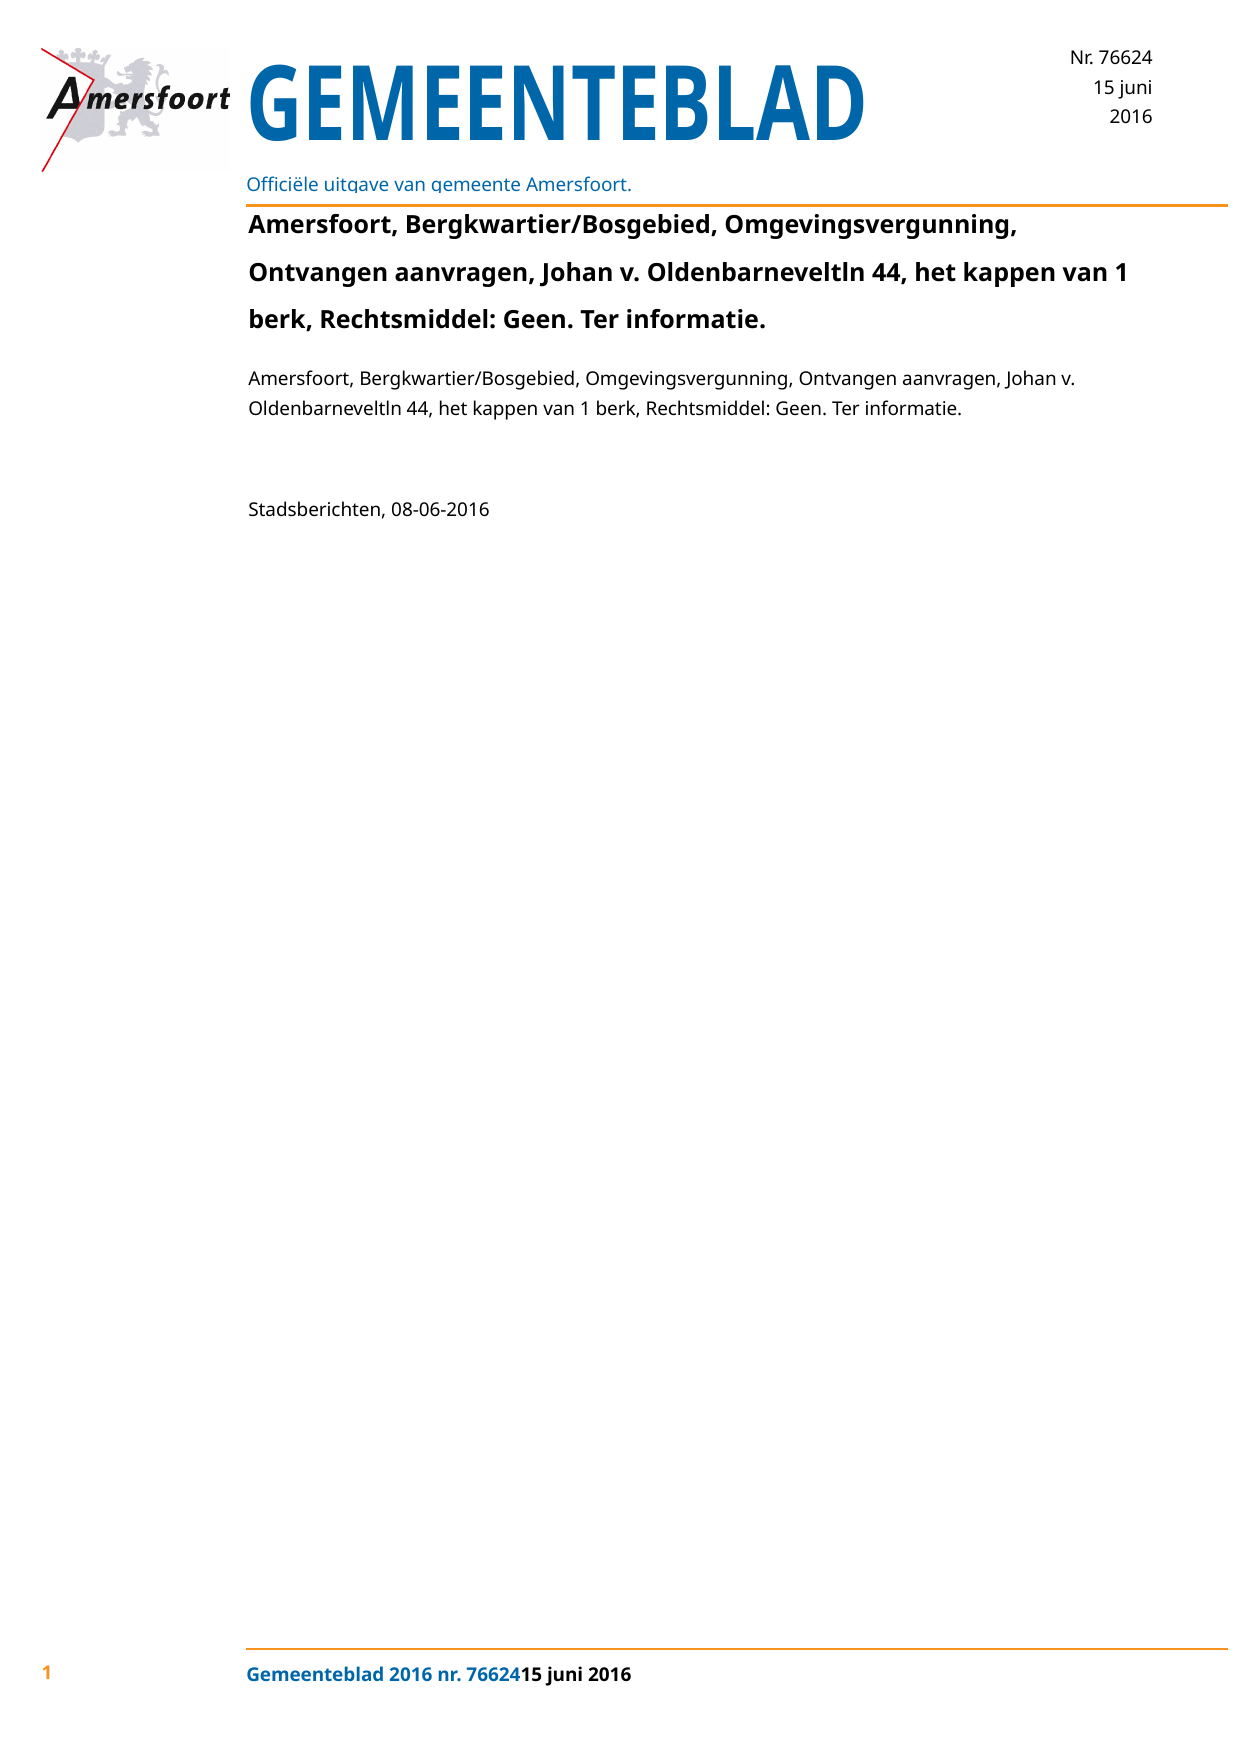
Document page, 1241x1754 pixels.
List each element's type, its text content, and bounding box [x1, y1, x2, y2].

text Amersfoort, Bergkwartier/Bosgebied, Omgevingsvergunning, Ontvangen aanvragen, Johan v. Oldenbarneveltln 44, het kappen van 1 berk, Rechtsmiddel: Geen. Ter informatie. [248, 207, 1152, 336]
text Amersfoort, Bergkwartier/Bosgebied, Omgevingsvergunning, Ontvangen aanvragen, Johan v. Oldenbarneveltln 44, het kappen van 1 berk, Rechtsmiddel: Geen. Ter informatie. [248, 366, 1152, 421]
picture [41, 47, 231, 172]
text Stadsberichten, 08-06-2016 [248, 496, 1152, 522]
